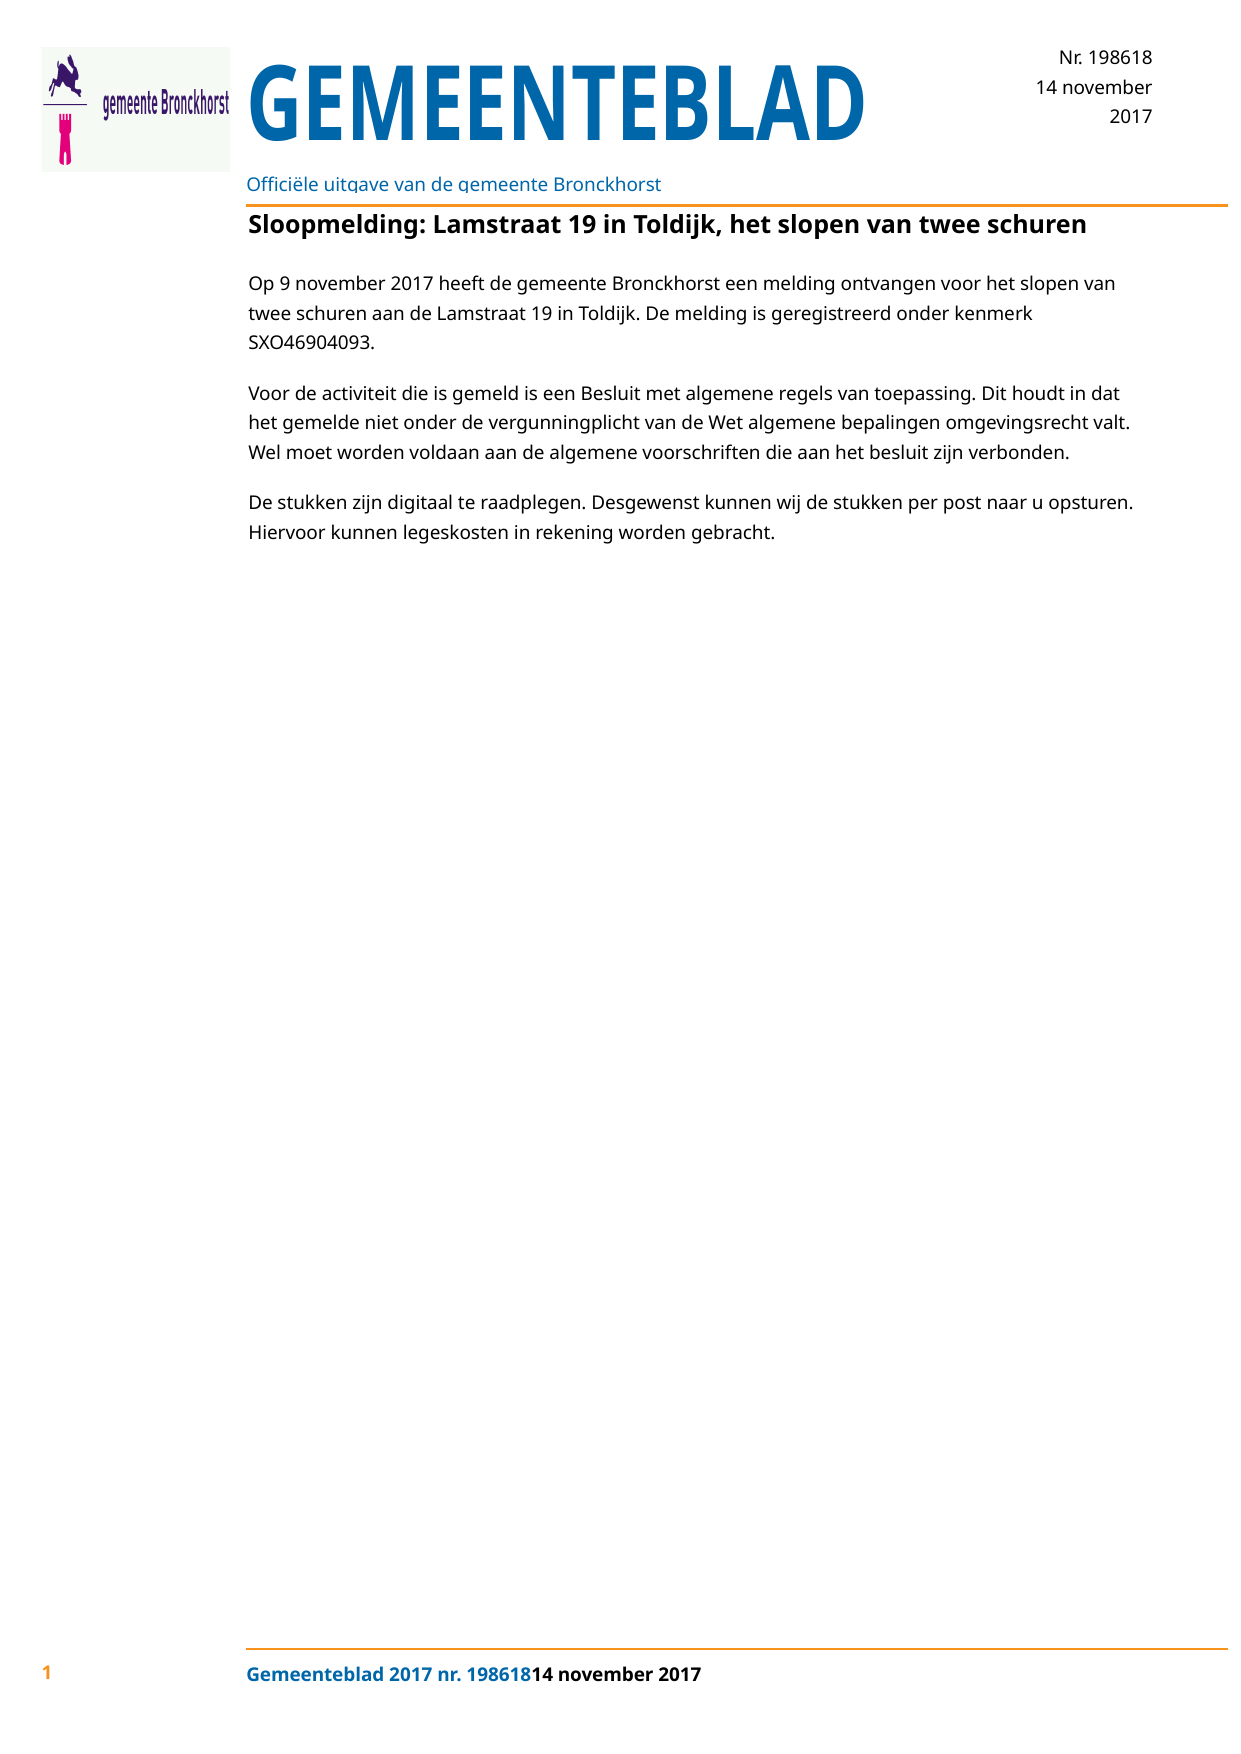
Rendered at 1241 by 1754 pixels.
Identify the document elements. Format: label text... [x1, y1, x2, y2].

picture [41, 47, 231, 172]
text Sloopmelding: Lamstraat 19 in Toldijk, het slopen van twee schuren [248, 207, 1152, 241]
text Voor de activiteit die is gemeld is een Besluit met algemene regels van toepassing. Dit houdt in dat het gemelde niet onder de vergunningplicht van de Wet algemene bepalingen omgevingsrecht valt. Wel moet worden voldaan aan de algemene voorschriften die aan het besluit zijn verbonden. [248, 380, 1152, 465]
text De stukken zijn digitaal te raadplegen. Desgewenst kunnen wij de stukken per post naar u opsturen. Hiervoor kunnen legeskosten in rekening worden gebracht. [248, 489, 1152, 545]
text Op 9 november 2017 heeft de gemeente Bronckhorst een melding ontvangen voor het slopen van twee schuren aan de Lamstraat 19 in Toldijk. De melding is geregistreerd onder kenmerk SXO46904093. [248, 270, 1152, 355]
